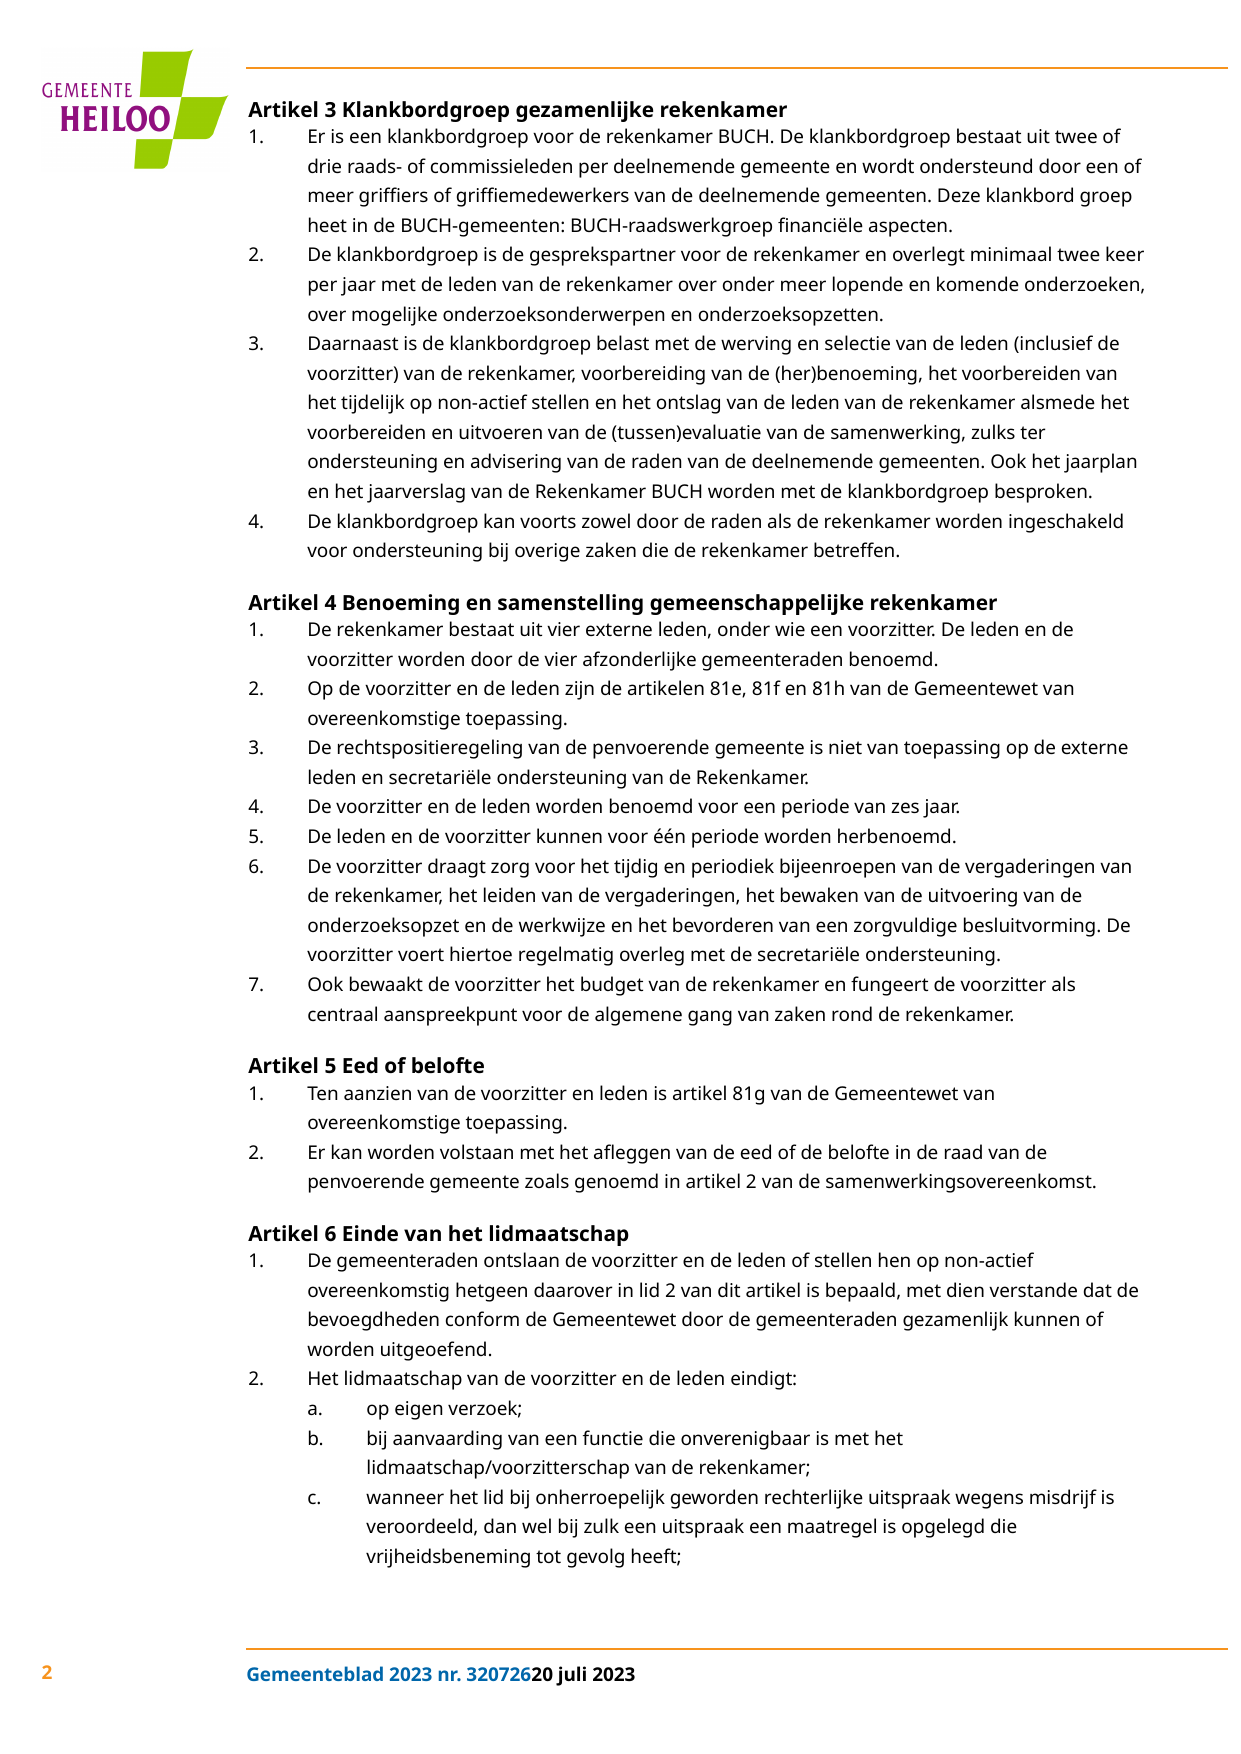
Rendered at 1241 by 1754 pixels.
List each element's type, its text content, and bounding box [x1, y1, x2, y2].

list Ook bewaakt de voorzitter het budget van de rekenkamer en fungeert de voorzitter als centraal aanspreekpunt voor de algemene gang van zaken rond de rekenkamer. [248, 971, 1152, 1027]
list wanneer het lid bij onherroepelijk geworden rechterlijke uitspraak wegens misdrijf is veroordeeld, dan wel bij zulk een uitspraak een maatregel is opgelegd die vrijheidsbeneming tot gevolg heeft; [307, 1484, 1152, 1569]
list Op de voorzitter en de leden zijn de artikelen 81e, 81f en 81h van de Gemeentewet van overeenkomstige toepassing. [248, 675, 1152, 731]
text Artikel 5 Eed of belofte [248, 1051, 1152, 1080]
text Artikel 6 Einde van het lidmaatschap [248, 1219, 1152, 1247]
list Er is een klankbordgroep voor de rekenkamer BUCH. De klankbordgroep bestaat uit twee of drie raads- of commissieleden per deelnemende gemeente en wordt ondersteund door een of meer griffiers of griffiemedewerkers van de deelnemende gemeenten. Deze klankbord groep heet in de BUCH-gemeenten: BUCH-raadswerkgroep financiële aspecten. [248, 123, 1152, 238]
list Ten aanzien van de voorzitter en leden is artikel 81g van de Gemeentewet van overeenkomstige toepassing. [248, 1080, 1152, 1135]
list De rechtspositieregeling van de penvoerende gemeente is niet van toepassing op de externe leden en secretariële ondersteuning van de Rekenkamer. [248, 734, 1152, 790]
text Artikel 3 Klankbordgroep gezamenlijke rekenkamer [248, 95, 1152, 123]
picture [41, 47, 231, 172]
list De voorzitter en de leden worden benoemd voor een periode van zes jaar. [248, 794, 1152, 819]
list De gemeenteraden ontslaan de voorzitter en de leden of stellen hen op non-actief overeenkomstig hetgeen daarover in lid 2 van dit artikel is bepaald, met dien verstande dat de bevoegdheden conform de Gemeentewet door de gemeenteraden gezamenlijk kunnen of worden uitgeoefend. [248, 1247, 1152, 1362]
list De klankbordgroep is de gesprekspartner voor de rekenkamer en overlegt minimaal twee keer per jaar met de leden van de rekenkamer over onder meer lopende en komende onderzoeken, over mogelijke onderzoeksonderwerpen en onderzoeksopzetten. [248, 242, 1152, 326]
list De rekenkamer bestaat uit vier externe leden, onder wie een voorzitter. De leden en de voorzitter worden door de vier afzonderlijke gemeenteraden benoemd. [248, 616, 1152, 672]
list op eigen verzoek; [307, 1395, 1152, 1421]
list Daarnaast is de klankbordgroep belast met de werving en selectie van de leden (inclusief de voorzitter) van de rekenkamer, voorbereiding van de (her)benoeming, het voorbereiden van het tijdelijk op non-actief stellen en het ontslag van de leden van de rekenkamer alsmede het voorbereiden en uitvoeren van de (tussen)evaluatie van de samenwerking, zulks ter ondersteuning en advisering van de raden van de deelnemende gemeenten. Ook het jaarplan en het jaarverslag van de Rekenkamer BUCH worden met de klankbordgroep besproken. [248, 330, 1152, 504]
list bij aanvaarding van een functie die onverenigbaar is met het lidmaatschap/voorzitterschap van de rekenkamer; [307, 1425, 1152, 1480]
list De voorzitter draagt zorg voor het tijdig en periodiek bijeenroepen van de vergaderingen van de rekenkamer, het leiden van de vergaderingen, het bewaken van de uitvoering van de onderzoeksopzet en de werkwijze en het bevorderen van een zorgvuldige besluitvorming. De voorzitter voert hiertoe regelmatig overleg met de secretariële ondersteuning. [248, 853, 1152, 967]
list De leden en de voorzitter kunnen voor één periode worden herbenoemd. [248, 823, 1152, 849]
text Artikel 4 Benoeming en samenstelling gemeenschappelijke rekenkamer [248, 588, 1152, 616]
list De klankbordgroep kan voorts zowel door de raden als de rekenkamer worden ingeschakeld voor ondersteuning bij overige zaken die de rekenkamer betreffen. [248, 508, 1152, 563]
list Het lidmaatschap van de voorzitter en de leden eindigt: [248, 1366, 1152, 1391]
list Er kan worden volstaan met het afleggen van de eed of de belofte in de raad van de penvoerende gemeente zoals genoemd in artikel 2 van de samenwerkingsovereenkomst. [248, 1139, 1152, 1194]
